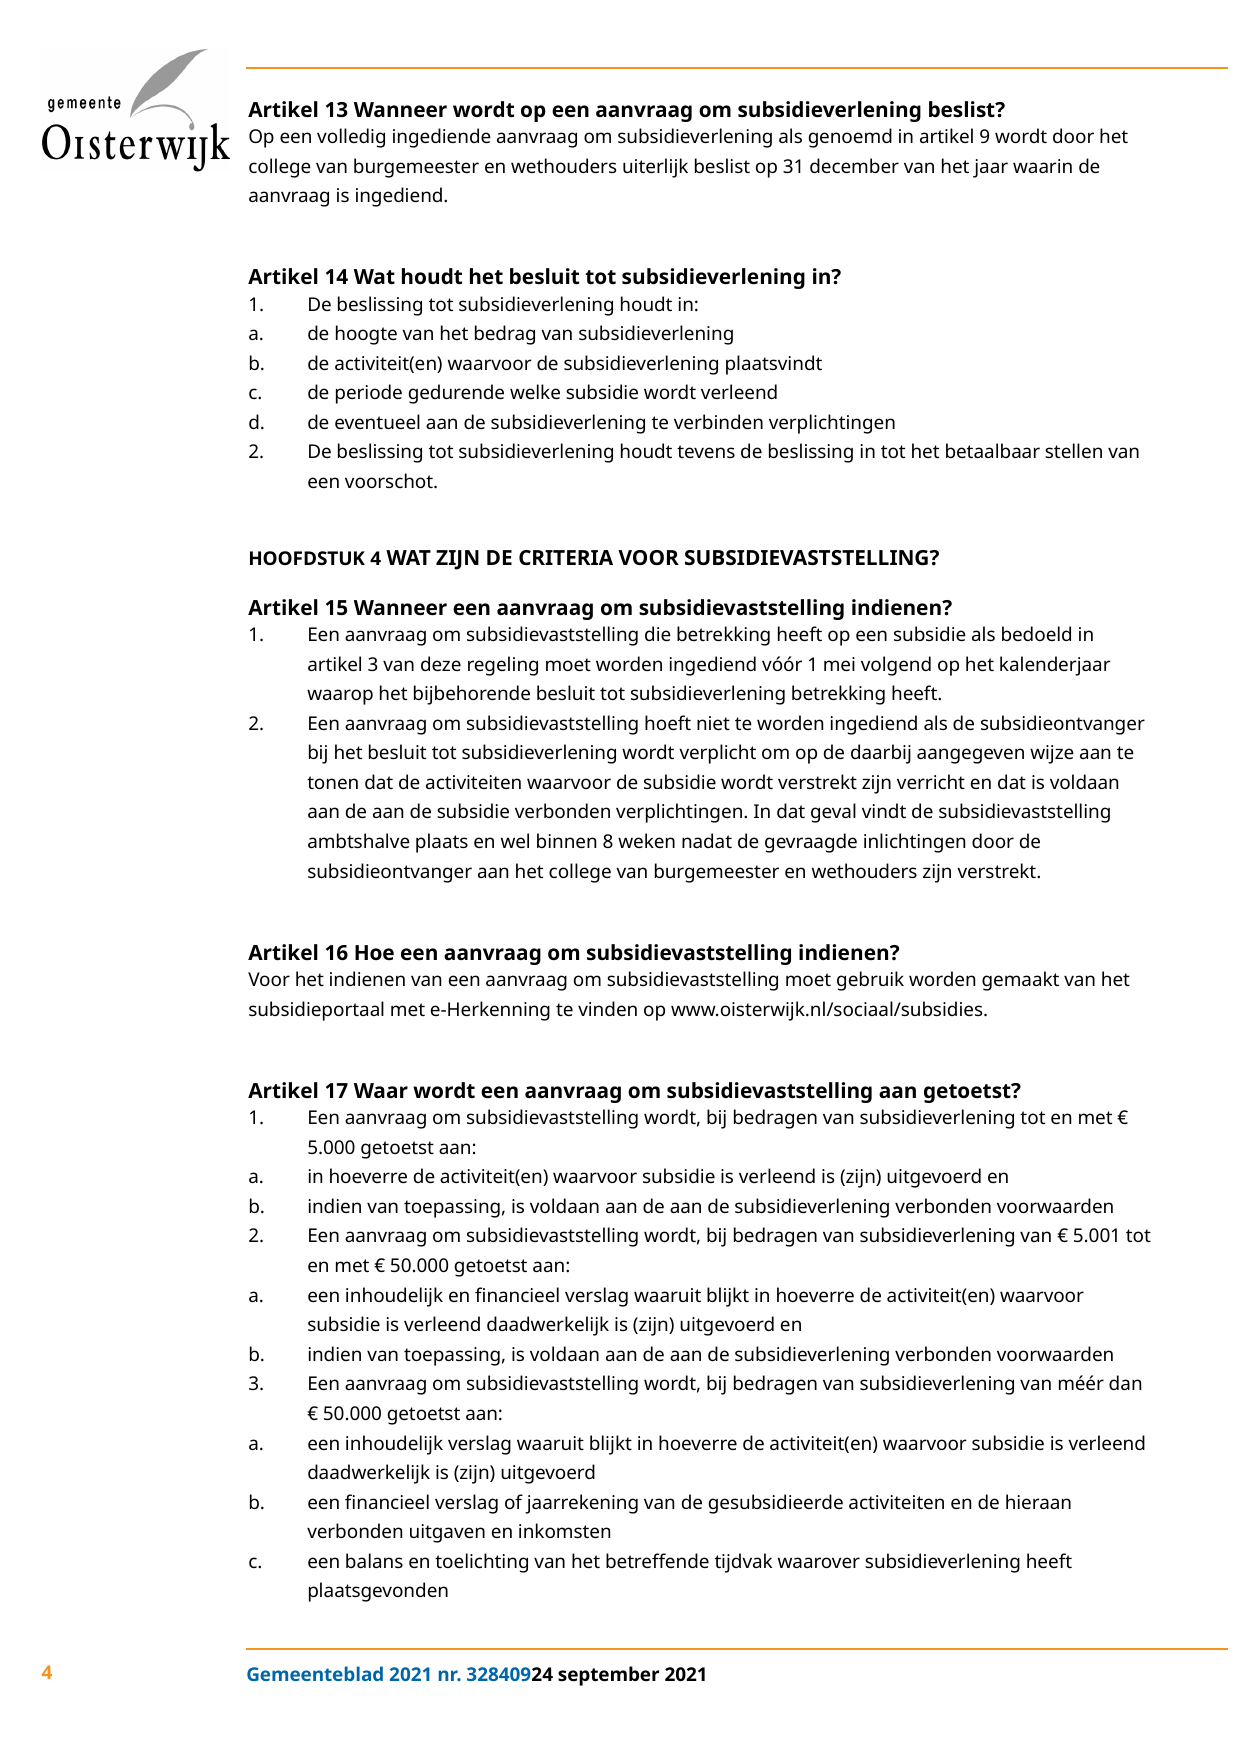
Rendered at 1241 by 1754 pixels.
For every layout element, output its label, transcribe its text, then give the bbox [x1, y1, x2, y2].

list Een aanvraag om subsidievaststelling wordt, bij bedragen van subsidieverlening tot en met € 5.000 getoetst aan: [248, 1104, 1152, 1160]
text Artikel 14 Wat houdt het besluit tot subsidieverlening in? [248, 262, 1152, 291]
list indien van toepassing, is voldaan aan de aan de subsidieverlening verbonden voorwaarden [248, 1341, 1152, 1367]
list in hoeverre de activiteit(en) waarvoor subsidie is verleend is (zijn) uitgevoerd en [248, 1163, 1152, 1189]
list een financieel verslag of jaarrekening van de gesubsidieerde activiteiten en de hieraan verbonden uitgaven en inkomsten [248, 1489, 1152, 1544]
list Een aanvraag om subsidievaststelling wordt, bij bedragen van subsidieverlening van méér dan € 50.000 getoetst aan: [248, 1371, 1152, 1426]
list De beslissing tot subsidieverlening houdt tevens de beslissing in tot het betaalbaar stellen van een voorschot. [248, 439, 1152, 494]
text Artikel 15 Wanneer een aanvraag om subsidievaststelling indienen? [248, 593, 1152, 621]
list de periode gedurende welke subsidie wordt verleend [248, 379, 1152, 405]
text Op een volledig ingediende aanvraag om subsidieverlening als genoemd in artikel 9 wordt door het college van burgemeester en wethouders uiterlijk beslist op 31 december van het jaar waarin de aanvraag is ingediend. [248, 123, 1152, 208]
picture [41, 47, 231, 172]
text Artikel 16 Hoe een aanvraag om subsidievaststelling indienen? [248, 938, 1152, 966]
list een inhoudelijk en financieel verslag waaruit blijkt in hoeverre de activiteit(en) waarvoor subsidie is verleend daadwerkelijk is (zijn) uitgevoerd en [248, 1282, 1152, 1337]
list Een aanvraag om subsidievaststelling die betrekking heeft op een subsidie als bedoeld in artikel 3 van deze regeling moet worden ingediend vóór 1 mei volgend op het kalenderjaar waarop het bijbehorende besluit tot subsidieverlening betrekking heeft. [248, 621, 1152, 706]
list De beslissing tot subsidieverlening houdt in: [248, 291, 1152, 317]
list de eventueel aan de subsidieverlening te verbinden verplichtingen [248, 409, 1152, 435]
list de activiteit(en) waarvoor de subsidieverlening plaatsvindt [248, 350, 1152, 376]
list de hoogte van het bedrag van subsidieverlening [248, 320, 1152, 346]
list Een aanvraag om subsidievaststelling hoeft niet te worden ingediend als de subsidieontvanger bij het besluit tot subsidieverlening wordt verplicht om op de daarbij aangegeven wijze aan te tonen dat de activiteiten waarvoor de subsidie wordt verstrekt zijn verricht en dat is voldaan aan de aan de subsidie verbonden verplichtingen. In dat geval vindt de subsidievaststelling ambtshalve plaats en wel binnen 8 weken nadat de gevraagde inlichtingen door de subsidieontvanger aan het college van burgemeester en wethouders zijn verstrekt. [248, 710, 1152, 884]
text Artikel 13 Wanneer wordt op een aanvraag om subsidieverlening beslist? [248, 95, 1152, 123]
list een balans en toelichting van het betreffende tijdvak waarover subsidieverlening heeft plaatsgevonden [248, 1548, 1152, 1603]
text Voor het indienen van een aanvraag om subsidievaststelling moet gebruik worden gemaakt van het subsidieportaal met e-Herkenning te vinden op www.oisterwijk.nl/sociaal/subsidies. [248, 966, 1152, 1022]
list indien van toepassing, is voldaan aan de aan de subsidieverlening verbonden voorwaarden [248, 1193, 1152, 1219]
list Een aanvraag om subsidievaststelling wordt, bij bedragen van subsidieverlening van € 5.001 tot en met € 50.000 getoetst aan: [248, 1223, 1152, 1278]
list een inhoudelijk verslag waaruit blijkt in hoeverre de activiteit(en) waarvoor subsidie is verleend daadwerkelijk is (zijn) uitgevoerd [248, 1430, 1152, 1485]
text HOOFDSTUK 4 WAT ZIJN DE CRITERIA VOOR SUBSIDIEVASTSTELLING? [248, 543, 1152, 572]
text Artikel 17 Waar wordt een aanvraag om subsidievaststelling aan getoetst? [248, 1076, 1152, 1104]
